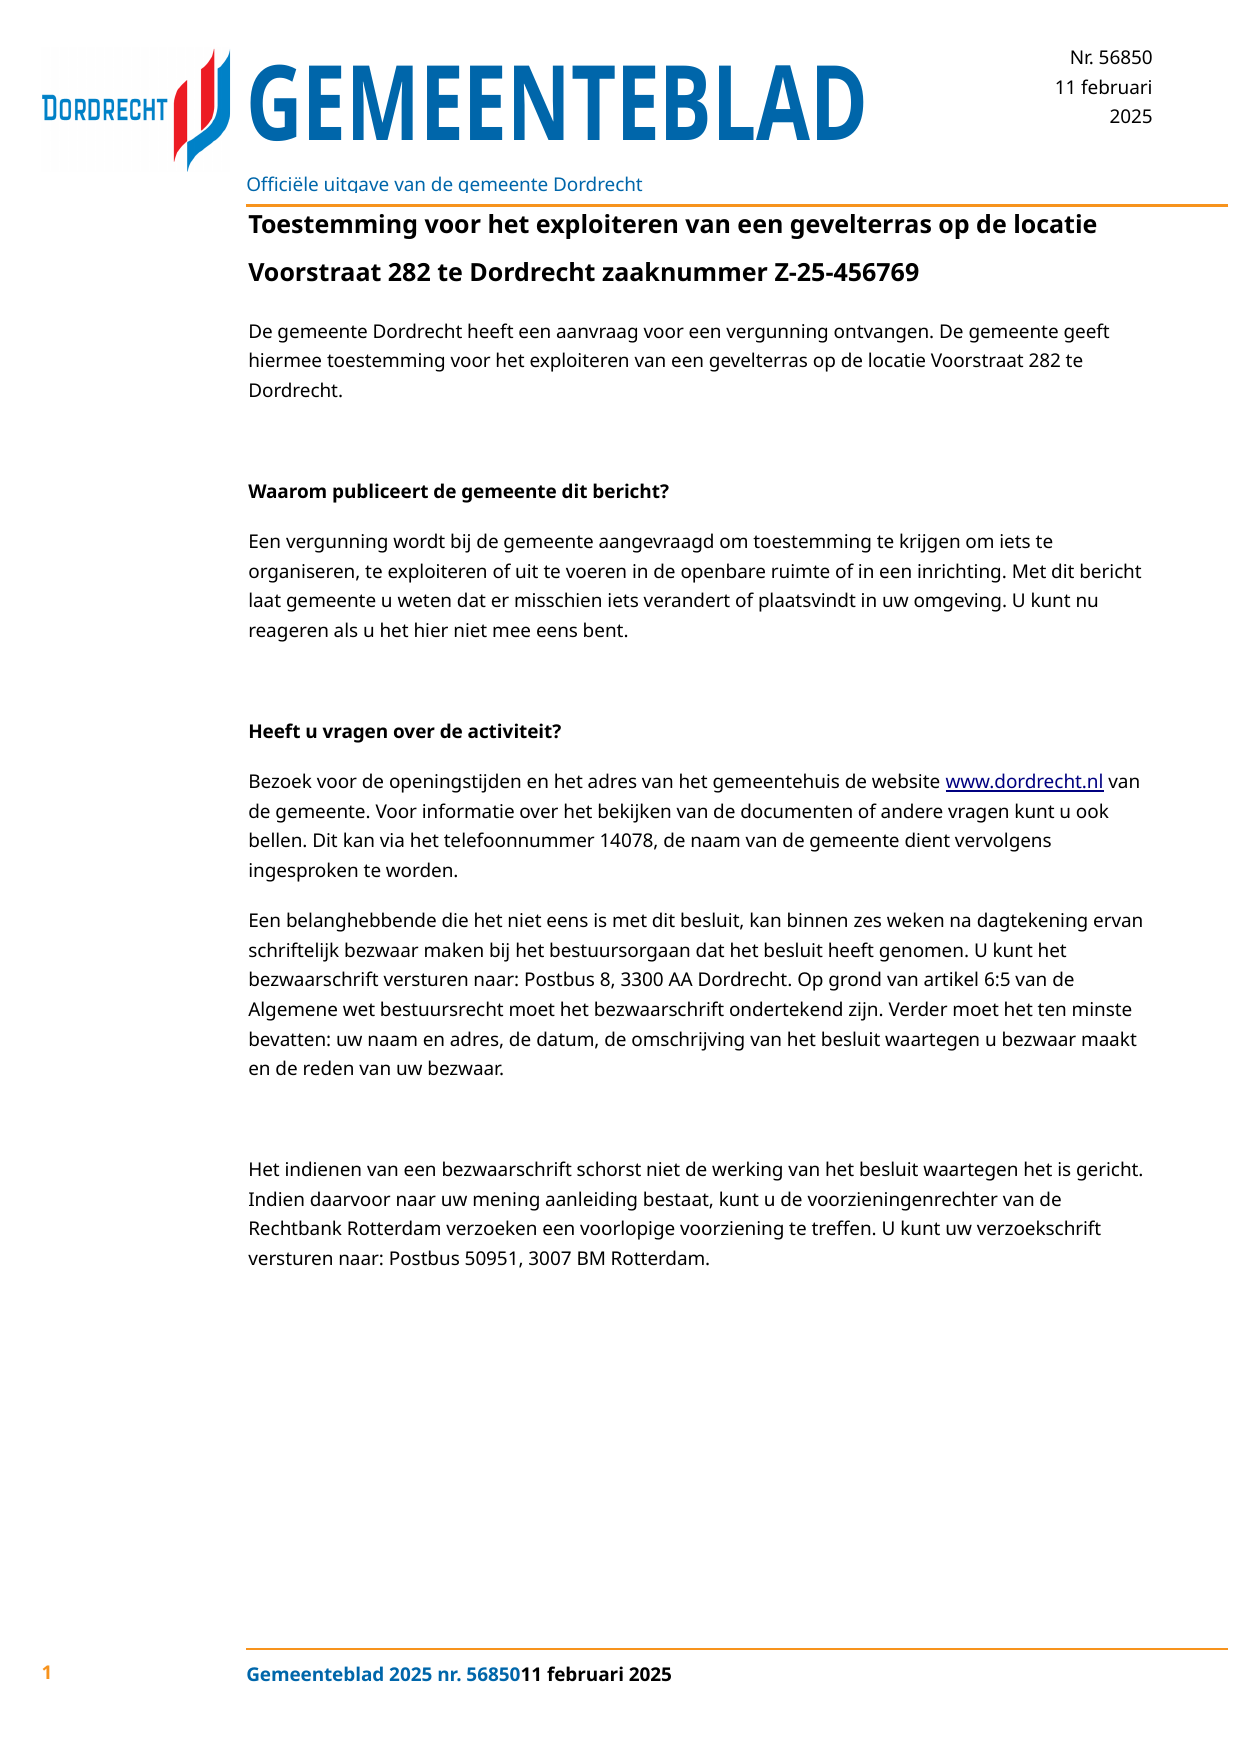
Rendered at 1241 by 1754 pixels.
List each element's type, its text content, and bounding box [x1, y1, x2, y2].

text Het indienen van een bezwaarschrift schorst niet de werking van het besluit waartegen het is gericht. Indien daarvoor naar uw mening aanleiding bestaat, kunt u de voorzieningenrechter van de Rechtbank Rotterdam verzoeken een voorlopige voorziening te treffen. U kunt uw verzoekschrift versturen naar: Postbus 50951, 3007 BM Rotterdam. [248, 1156, 1152, 1271]
text Waarom publiceert de gemeente dit bericht? [248, 478, 1152, 504]
text Een vergunning wordt bij de gemeente aangevraagd om toestemming te krijgen om iets te organiseren, te exploiteren of uit te voeren in de openbare ruimte of in een inrichting. Met dit bericht laat gemeente u weten dat er misschien iets verandert of plaatsvindt in uw omgeving. U kunt nu reageren als u het hier niet mee eens bent. [248, 528, 1152, 643]
text Een belanghebbende die het niet eens is met dit besluit, kan binnen zes weken na dagtekening ervan schriftelijk bezwaar maken bij het bestuursorgaan dat het besluit heeft genomen. U kunt het bezwaarschrift versturen naar: Postbus 8, 3300 AA Dordrecht. Op grond van artikel 6:5 van de Algemene wet bestuursrecht moet het bezwaarschrift ondertekend zijn. Verder moet het ten minste bevatten: uw naam en adres, de datum, de omschrijving van het besluit waartegen u bezwaar maakt en de reden van uw bezwaar. [248, 907, 1152, 1081]
text De gemeente Dordrecht heeft een aanvraag voor een vergunning ontvangen. De gemeente geeft hiermee toestemming voor het exploiteren van een gevelterras op de locatie Voorstraat 282 te Dordrecht. [248, 318, 1152, 403]
picture [41, 47, 231, 172]
text Heeft u vragen over de activiteit? [248, 718, 1152, 744]
text Bezoek voor de openingstijden en het adres van het gemeentehuis de website www.dordrecht.nl van de gemeente. Voor informatie over het bekijken van de documenten of andere vragen kunt u ook bellen. Dit kan via het telefoonnummer 14078, de naam van de gemeente dient vervolgens ingesproken te worden. [248, 768, 1152, 883]
text Toestemming voor het exploiteren van een gevelterras op de locatie Voorstraat 282 te Dordrecht zaaknummer Z-25-456769 [248, 207, 1152, 288]
